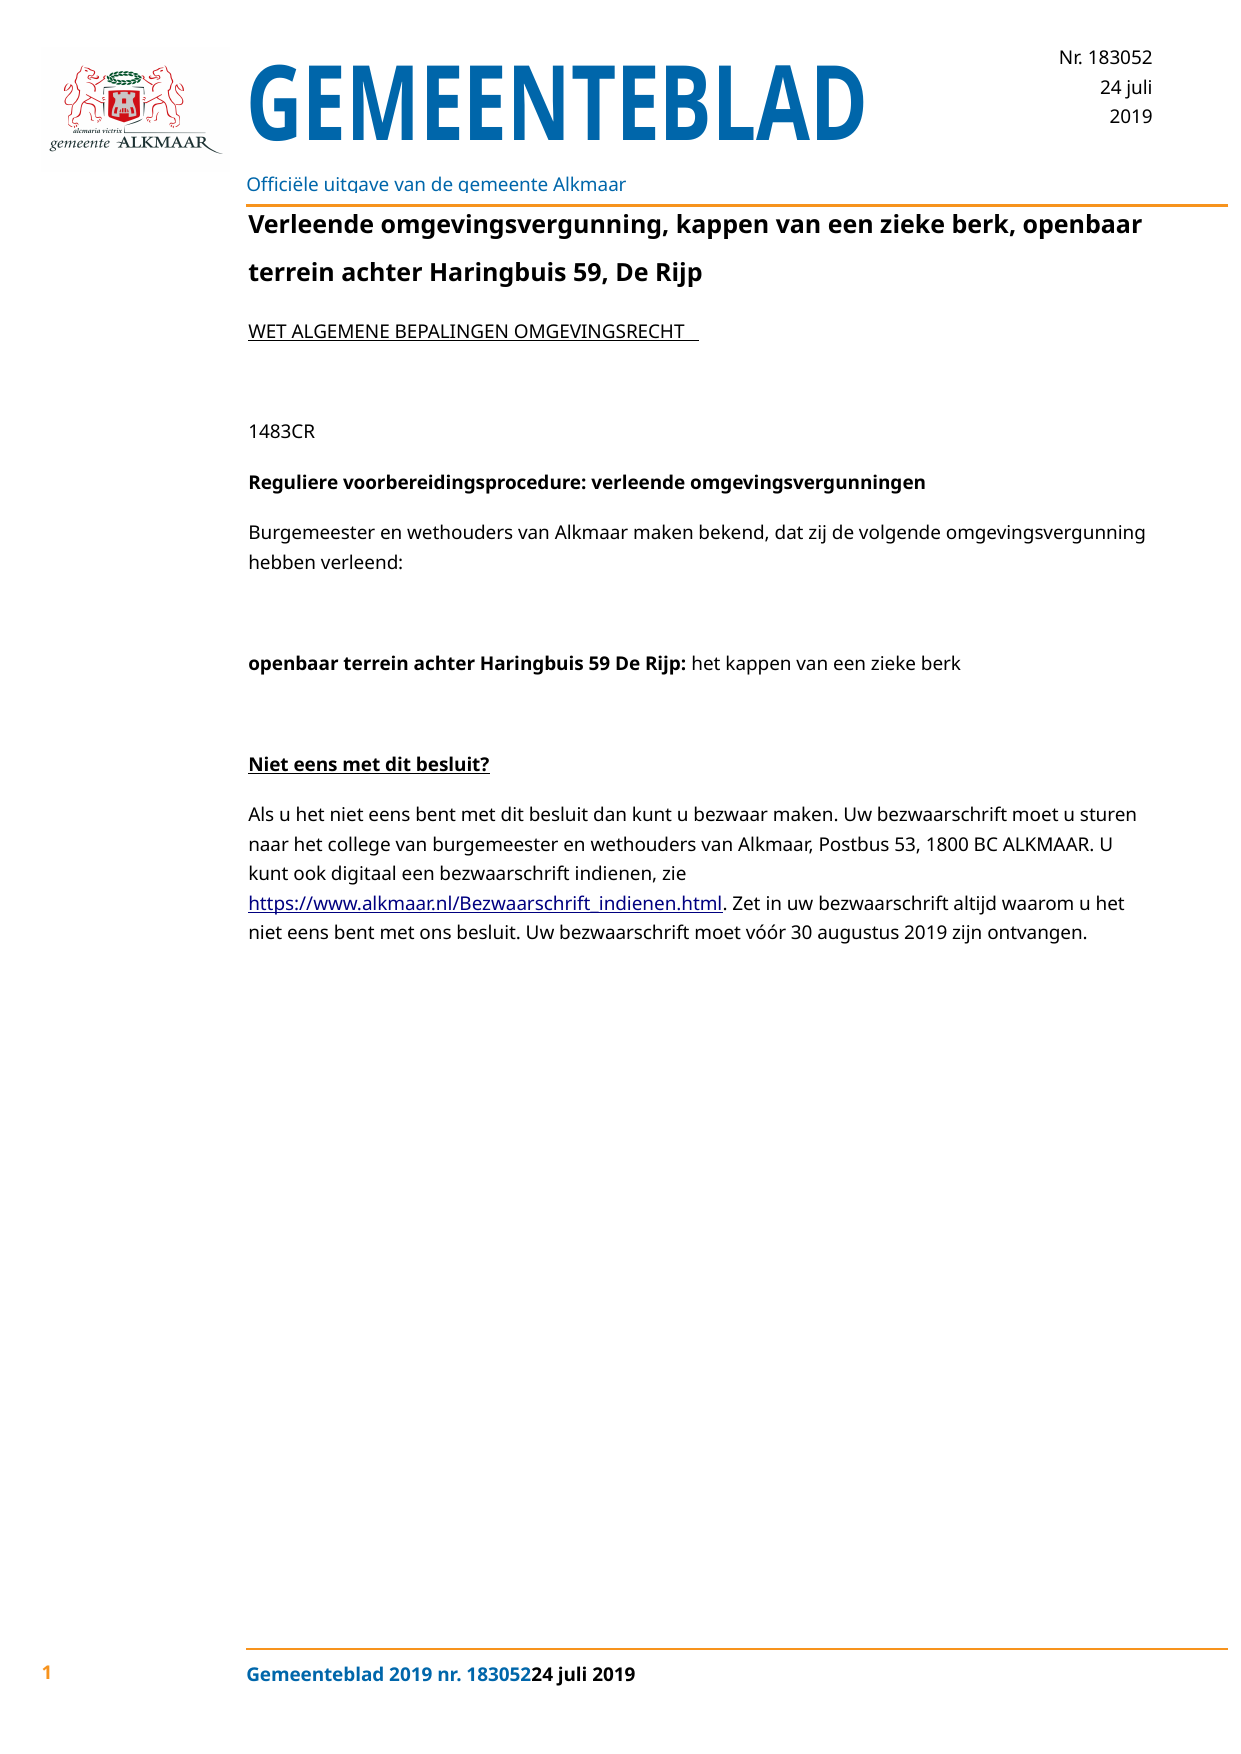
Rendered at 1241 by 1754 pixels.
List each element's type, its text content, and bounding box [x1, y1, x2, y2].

text Als u het niet eens bent met dit besluit dan kunt u bezwaar maken. Uw bezwaarschrift moet u sturen naar het college van burgemeester en wethouders van Alkmaar, Postbus 53, 1800 BC ALKMAAR. U kunt ook digitaal een bezwaarschrift indienen, zie https://www.alkmaar.nl/Bezwaarschrift_indienen.html. Zet in uw bezwaarschrift altijd waarom u het niet eens bent met ons besluit. Uw bezwaarschrift moet vóór 30 augustus 2019 zijn ontvangen. [248, 801, 1152, 945]
text openbaar terrein achter Haringbuis 59 De Rijp: het kappen van een zieke berk [248, 650, 1152, 676]
picture [41, 47, 231, 172]
text Verleende omgevingsvergunning, kappen van een zieke berk, openbaar terrein achter Haringbuis 59, De Rijp [248, 207, 1152, 288]
text 1483CR [248, 419, 1152, 444]
text WET ALGEMENE BEPALINGEN OMGEVINGSRECHT [248, 318, 1152, 344]
text Niet eens met dit besluit? [248, 751, 1152, 777]
text Burgemeester en wethouders van Alkmaar maken bekend, dat zij de volgende omgevingsvergunning hebben verleend: [248, 519, 1152, 575]
text Reguliere voorbereidingsprocedure: verleende omgevingsvergunningen [248, 469, 1152, 495]
